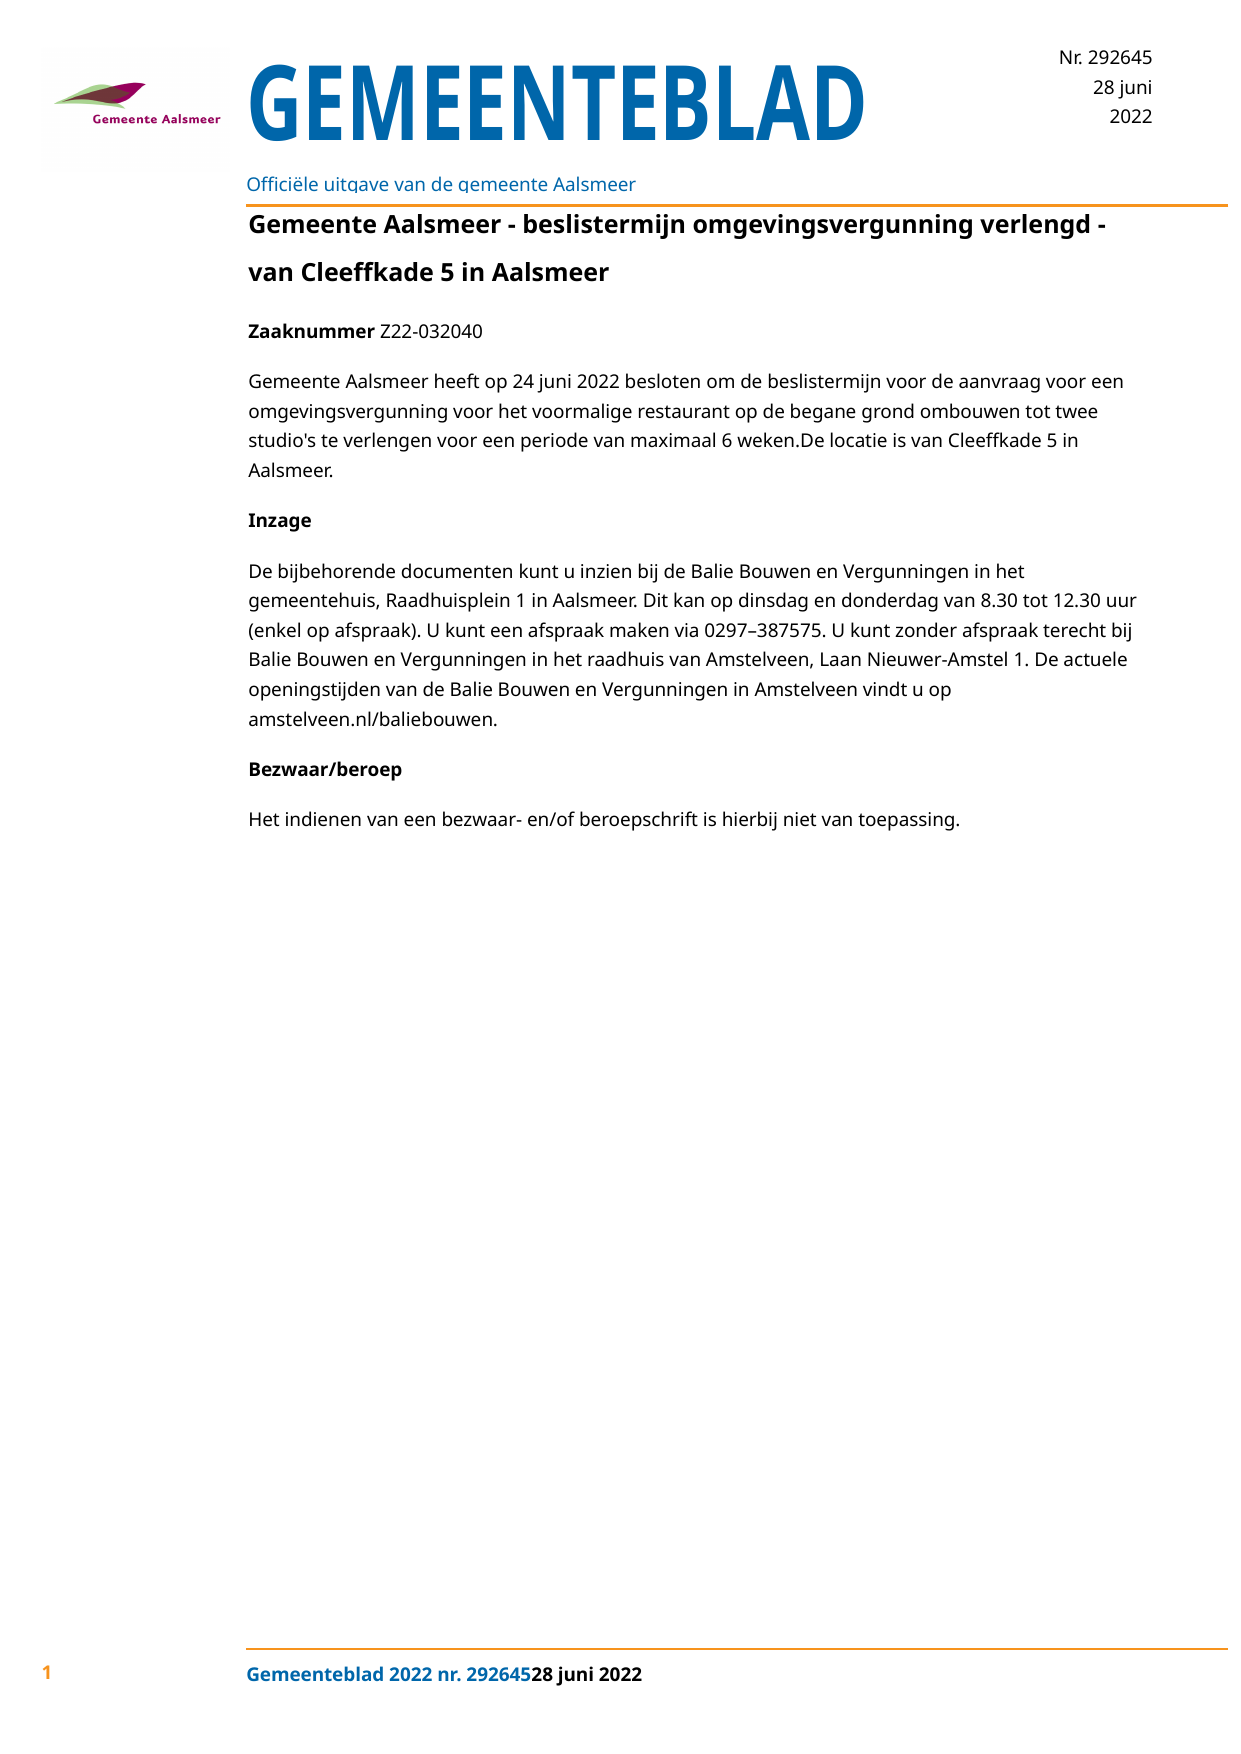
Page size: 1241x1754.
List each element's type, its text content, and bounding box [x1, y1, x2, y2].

text Bezwaar/beroep [248, 756, 1152, 782]
text Gemeente Aalsmeer heeft op 24 juni 2022 besloten om de beslistermijn voor de aanvraag voor een omgevingsvergunning voor het voormalige restaurant op de begane grond ombouwen tot twee studio's te verlengen voor een periode van maximaal 6 weken.De locatie is van Cleeffkade 5 in Aalsmeer. [248, 368, 1152, 483]
text Inzage [248, 507, 1152, 533]
picture [41, 47, 231, 172]
text Het indienen van een bezwaar- en/of beroepschrift is hierbij niet van toepassing. [248, 807, 1152, 832]
text Gemeente Aalsmeer - beslistermijn omgevingsvergunning verlengd - van Cleeffkade 5 in Aalsmeer [248, 207, 1152, 288]
text De bijbehorende documenten kunt u inzien bij de Balie Bouwen en Vergunningen in het gemeentehuis, Raadhuisplein 1 in Aalsmeer. Dit kan op dinsdag en donderdag van 8.30 tot 12.30 uur (enkel op afspraak). U kunt een afspraak maken via 0297–387575. U kunt zonder afspraak terecht bij Balie Bouwen en Vergunningen in het raadhuis van Amstelveen, Laan Nieuwer-Amstel 1. De actuele openingstijden van de Balie Bouwen en Vergunningen in Amstelveen vindt u op amstelveen.nl/baliebouwen. [248, 558, 1152, 732]
text Zaaknummer Z22-032040 [248, 318, 1152, 344]
